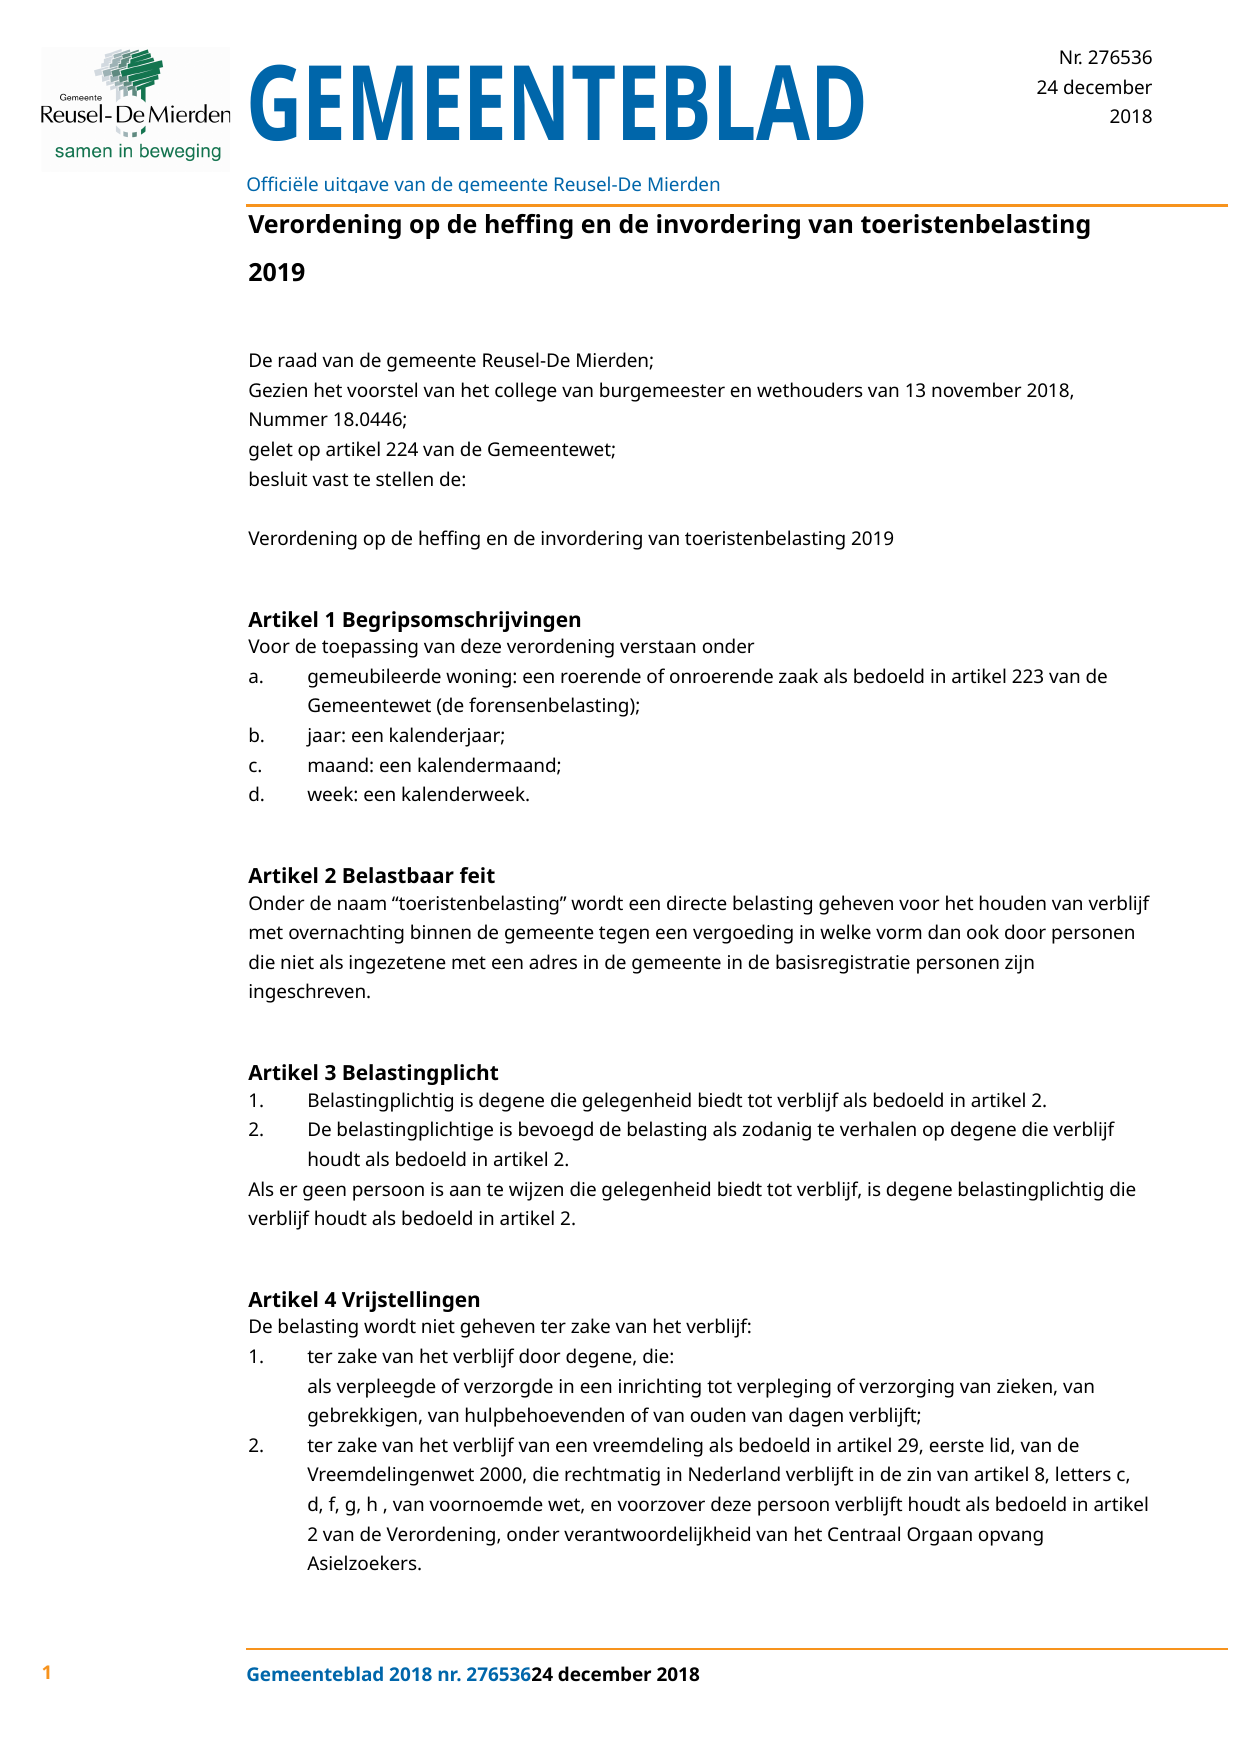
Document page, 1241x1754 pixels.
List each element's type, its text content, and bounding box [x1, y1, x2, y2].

list jaar: een kalenderjaar; [248, 722, 1152, 748]
text Artikel 3 Belastingplicht [248, 1058, 1152, 1087]
list Belastingplichtig is degene die gelegenheid biedt tot verblijf als bedoeld in artikel 2. [248, 1087, 1152, 1113]
text besluit vast te stellen de: [248, 466, 1152, 492]
text Onder de naam “toeristenbelasting” wordt een directe belasting geheven voor het houden van verblijf met overnachting binnen de gemeente tegen een vergoeding in welke vorm dan ook door personen die niet als ingezetene met een adres in de gemeente in de basisregistratie personen zijn ingeschreven. [248, 890, 1152, 1004]
text Gezien het voorstel van het college van burgemeester en wethouders van 13 november 2018, [248, 377, 1152, 403]
text Nummer 18.0446; [248, 407, 1152, 432]
list gemeubileerde woning: een roerende of onroerende zaak als bedoeld in artikel 223 van de Gemeentewet (de forensenbelasting); [248, 663, 1152, 718]
text De raad van de gemeente Reusel-De Mierden; [248, 347, 1152, 373]
text Artikel 1 Begripsomschrijvingen [248, 605, 1152, 633]
text Voor de toepassing van deze verordening verstaan onder [248, 633, 1152, 659]
picture [41, 47, 231, 172]
list ter zake van het verblijf van een vreemdeling als bedoeld in artikel 29, eerste lid, van de Vreemdelingenwet 2000, die rechtmatig in Nederland verblijft in de zin van artikel 8, letters c, d, f, g, h , van voornoemde wet, en voorzover deze persoon verblijft houdt als bedoeld in artikel 2 van de Verordening, onder verantwoordelijkheid van het Centraal Orgaan opvang Asielzoekers. [248, 1432, 1152, 1576]
text Artikel 2 Belastbaar feit [248, 861, 1152, 890]
text De belasting wordt niet geheven ter zake van het verblijf: [248, 1314, 1152, 1339]
text Als er geen persoon is aan te wijzen die gelegenheid biedt tot verblijf, is degene belastingplichtig die verblijf houdt als bedoeld in artikel 2. [248, 1176, 1152, 1231]
list als verpleegde of verzorgde in een inrichting tot verpleging of verzorging van zieken, van gebrekkigen, van hulpbehoevenden of van ouden van dagen verblijft; [248, 1373, 1152, 1428]
list ter zake van het verblijf door degene, die: [248, 1343, 1152, 1369]
text Verordening op de heffing en de invordering van toeristenbelasting 2019 [248, 525, 1152, 551]
text Verordening op de heffing en de invordering van toeristenbelasting 2019 [248, 207, 1152, 288]
list maand: een kalendermaand; [248, 752, 1152, 777]
list De belastingplichtige is bevoegd de belasting als zodanig te verhalen op degene die verblijf houdt als bedoeld in artikel 2. [248, 1117, 1152, 1172]
text Artikel 4 Vrijstellingen [248, 1285, 1152, 1314]
text gelet op artikel 224 van de Gemeentewet; [248, 436, 1152, 462]
list week: een kalenderweek. [248, 781, 1152, 807]
